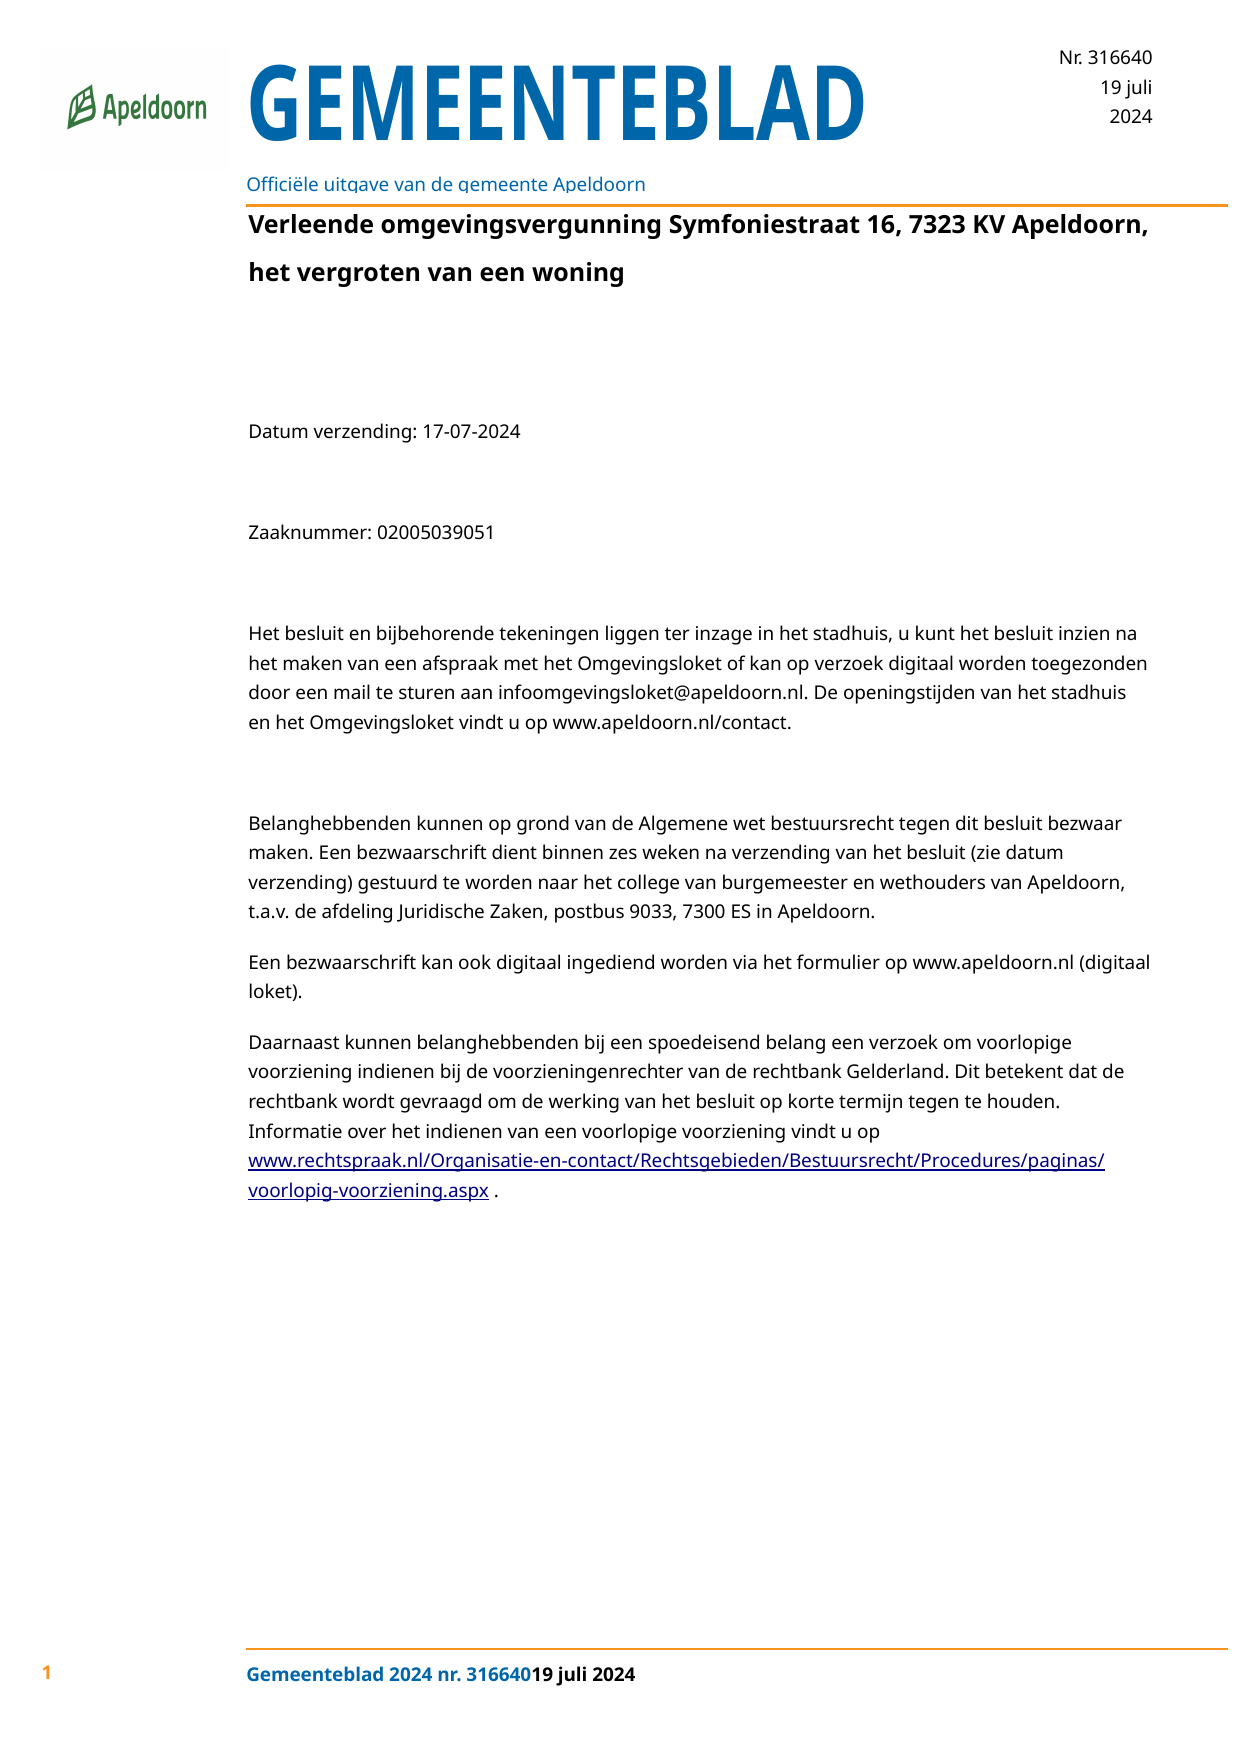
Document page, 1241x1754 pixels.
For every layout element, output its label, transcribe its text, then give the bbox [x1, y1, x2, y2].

picture [41, 47, 231, 172]
text Zaaknummer: 02005039051 [248, 519, 1152, 545]
text Verleende omgevingsvergunning Symfoniestraat 16, 7323 KV Apeldoorn, het vergroten van een woning [248, 207, 1152, 288]
text Het besluit en bijbehorende tekeningen liggen ter inzage in het stadhuis, u kunt het besluit inzien na het maken van een afspraak met het Omgevingsloket of kan op verzoek digitaal worden toegezonden door een mail te sturen aan infoomgevingsloket@apeldoorn.nl. De openingstijden van het stadhuis en het Omgevingsloket vindt u op www.apeldoorn.nl/contact. [248, 620, 1152, 735]
text Belanghebbenden kunnen op grond van de Algemene wet bestuursrecht tegen dit besluit bezwaar maken. Een bezwaarschrift dient binnen zes weken na verzending van het besluit (zie datum verzending) gestuurd te worden naar het college van burgemeester en wethouders van Apeldoorn, t.a.v. de afdeling Juridische Zaken, postbus 9033, 7300 ES in Apeldoorn. [248, 810, 1152, 924]
text Een bezwaarschrift kan ook digitaal ingediend worden via het formulier op www.apeldoorn.nl (digitaal loket). [248, 949, 1152, 1004]
text Datum verzending: 17-07-2024 [248, 419, 1152, 444]
text Daarnaast kunnen belanghebbenden bij een spoedeisend belang een verzoek om voorlopige voorziening indienen bij de voorzieningenrechter van de rechtbank Gelderland. Dit betekent dat de rechtbank wordt gevraagd om de werking van het besluit op korte termijn tegen te houden. Informatie over het indienen van een voorlopige voorziening vindt u op www.rechtspraak.nl/Organisatie-en-contact/Rechtsgebieden/Bestuursrecht/Procedures/paginas/voorlopig-voorziening.aspx . [248, 1029, 1152, 1203]
